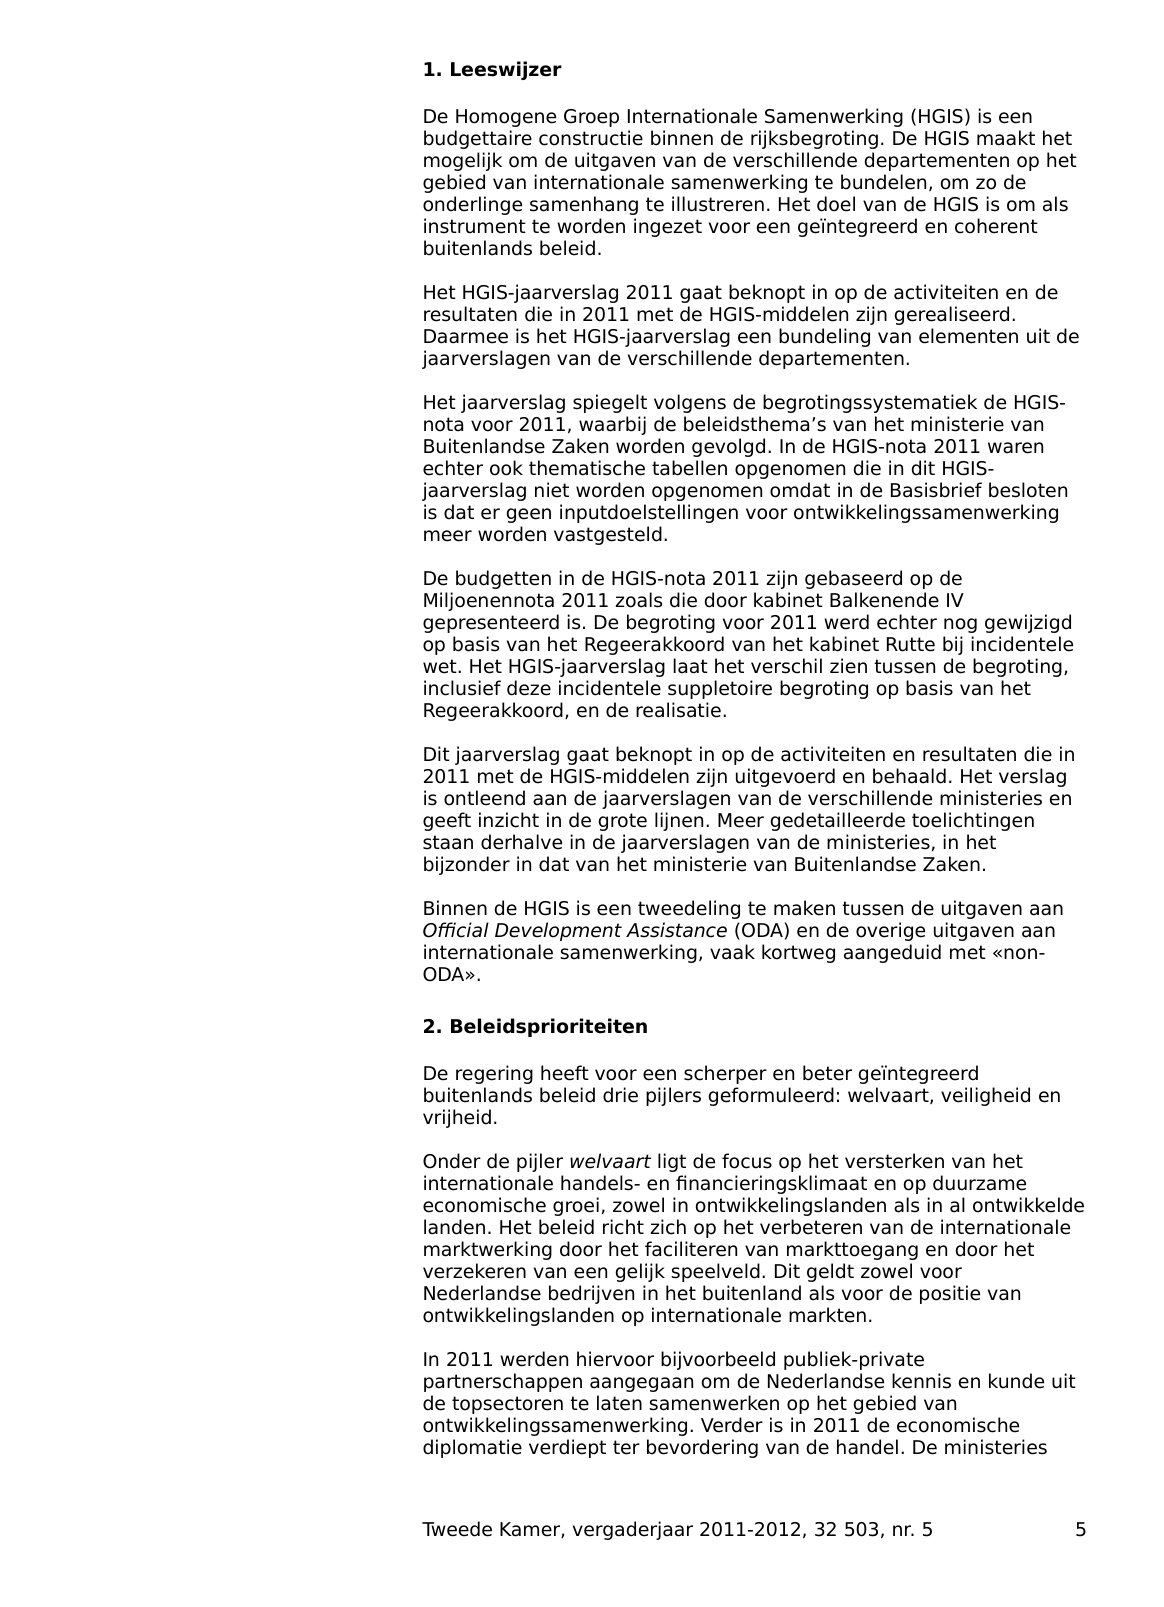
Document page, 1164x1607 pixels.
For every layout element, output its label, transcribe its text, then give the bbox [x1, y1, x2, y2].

text In 2011 werden hiervoor bijvoorbeeld publiek-private partnerschappen aangegaan om de Nederlandse kennis en kunde uit de topsectoren te laten samenwerken op het gebied van ontwikkelingssamenwerking. Verder is in 2011 de economische diplomatie verdiept ter bevordering van de handel. De ministeries [422, 1349, 1087, 1459]
text Het HGIS-jaarverslag 2011 gaat beknopt in op de activiteiten en de resultaten die in 2011 met de HGIS-middelen zijn gerealiseerd. Daarmee is het HGIS-jaarverslag een bundeling van elementen uit de jaarverslagen van de verschillende departementen. [422, 282, 1087, 370]
text Onder de pijler welvaart ligt de focus op het versterken van het internationale handels- en financieringsklimaat en op duurzame economische groei, zowel in ontwikkelingslanden als in al ontwikkelde landen. Het beleid richt zich op het verbeteren van de internationale marktwerking door het faciliteren van markttoegang en door het verzekeren van een gelijk speelveld. Dit geldt zowel voor Nederlandse bedrijven in het buitenland als voor de positie van ontwikkelingslanden op internationale markten. [422, 1151, 1087, 1327]
text Binnen de HGIS is een tweedeling te maken tussen de uitgaven aan Official Development Assistance (ODA) en de overige uitgaven aan internationale samenwerking, vaak kortweg aangeduid met «non-ODA». [422, 898, 1087, 986]
text De regering heeft voor een scherper en beter geïntegreerd buitenlands beleid drie pijlers geformuleerd: welvaart, veiligheid en vrijheid. [422, 1063, 1087, 1129]
subtitle 1. Leeswijzer [422, 59, 1087, 81]
text Dit jaarverslag gaat beknopt in op de activiteiten en resultaten die in 2011 met de HGIS-middelen zijn uitgevoerd en behaald. Het verslag is ontleend aan de jaarverslagen van de verschillende ministeries en geeft inzicht in de grote lijnen. Meer gedetailleerde toelichtingen staan derhalve in de jaarverslagen van de ministeries, in het bijzonder in dat van het ministerie van Buitenlandse Zaken. [422, 744, 1087, 876]
text De Homogene Groep Internationale Samenwerking (HGIS) is een budgettaire constructie binnen de rijksbegroting. De HGIS maakt het mogelijk om de uitgaven van de verschillende departementen op het gebied van internationale samenwerking te bundelen, om zo de onderlinge samenhang te illustreren. Het doel van de HGIS is om als instrument te worden ingezet voor een geïntegreerd en coherent buitenlands beleid. [422, 106, 1087, 260]
text Het jaarverslag spiegelt volgens de begrotingssystematiek de HGIS-nota voor 2011, waarbij de beleidsthema’s van het ministerie van Buitenlandse Zaken worden gevolgd. In de HGIS-nota 2011 waren echter ook thematische tabellen opgenomen die in dit HGIS-jaarverslag niet worden opgenomen omdat in de Basisbrief besloten is dat er geen inputdoelstellingen voor ontwikkelingssamenwerking meer worden vastgesteld. [422, 392, 1087, 546]
text De budgetten in de HGIS-nota 2011 zijn gebaseerd op de Miljoenennota 2011 zoals die door kabinet Balkenende IV gepresenteerd is. De begroting voor 2011 werd echter nog gewijzigd op basis van het Regeerakkoord van het kabinet Rutte bij incidentele wet. Het HGIS-jaarverslag laat het verschil zien tussen de begroting, inclusief deze incidentele suppletoire begroting op basis van het Regeerakkoord, en de realisatie. [422, 568, 1087, 722]
subtitle 2. Beleidsprioriteiten [422, 1016, 1087, 1038]
